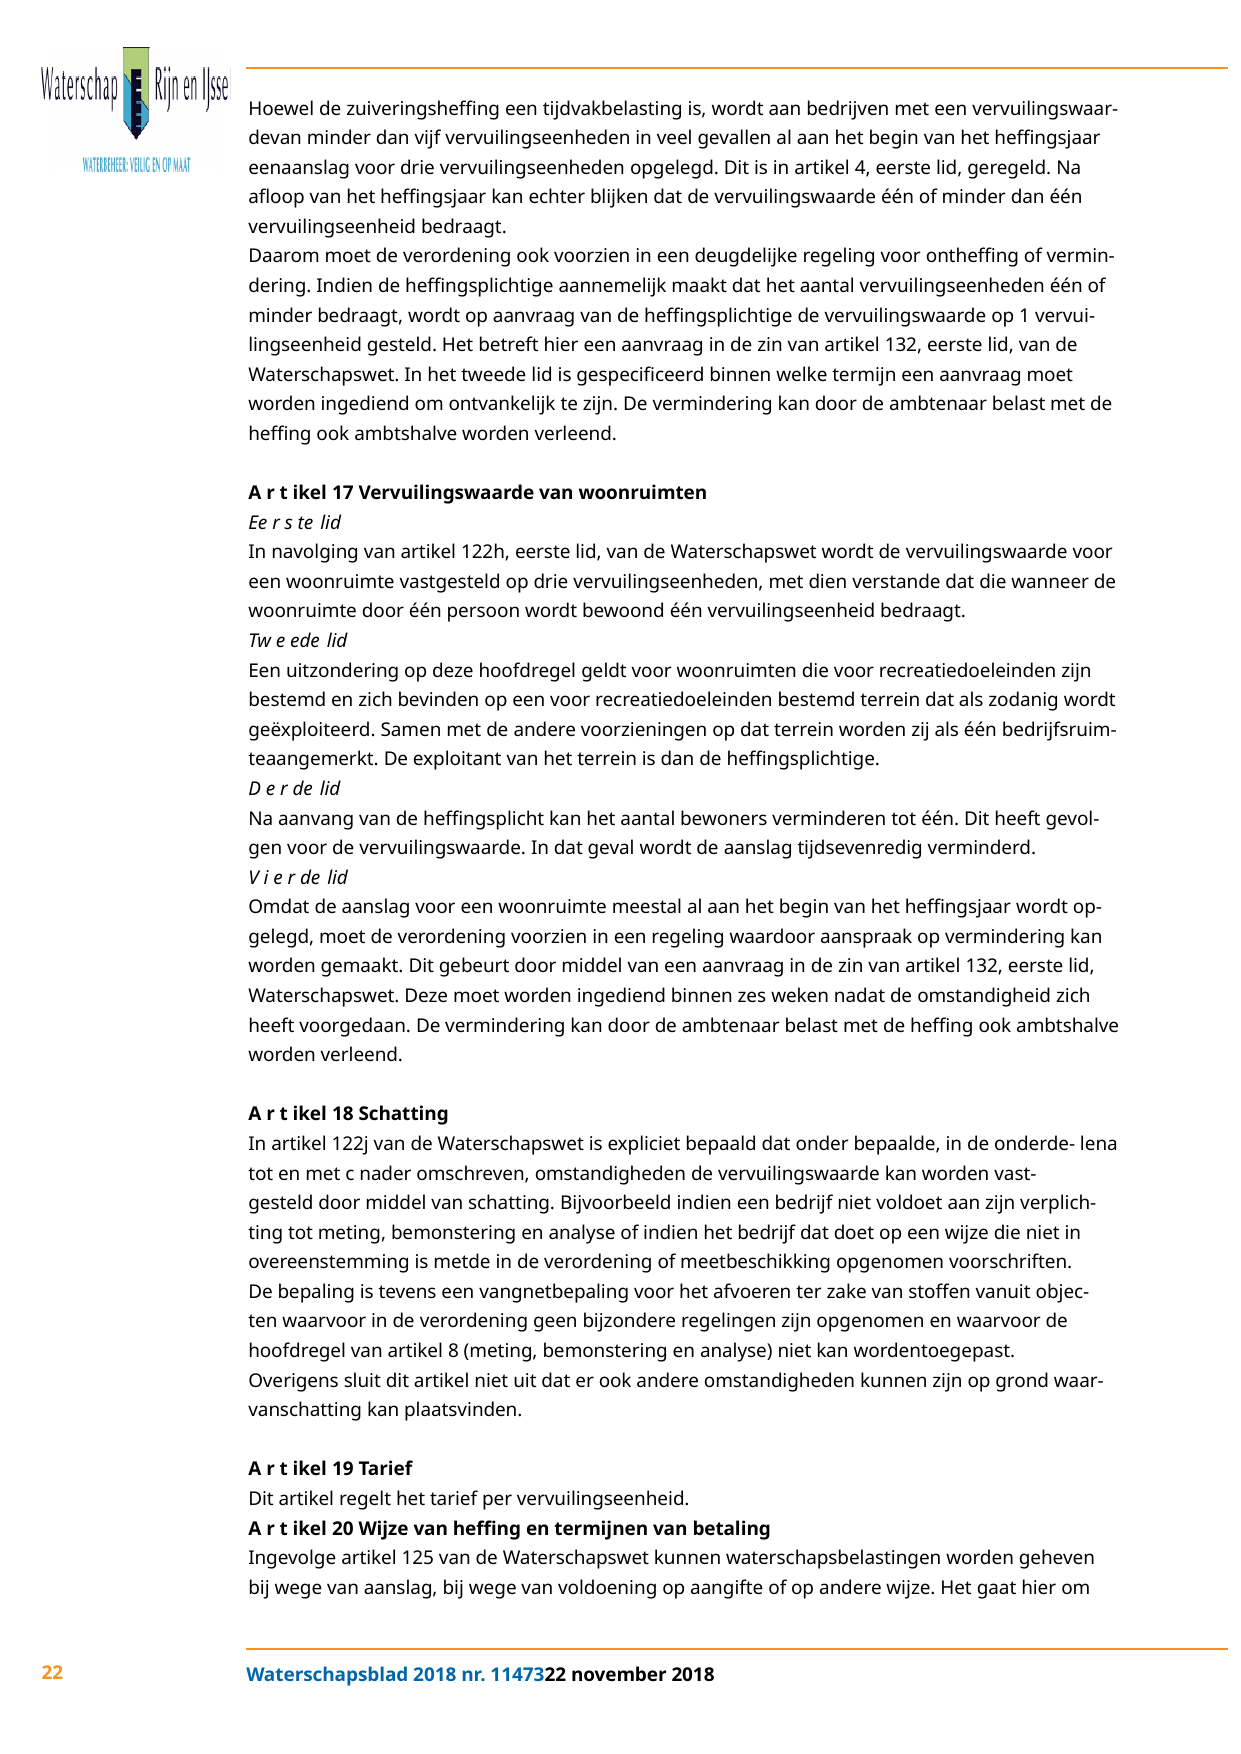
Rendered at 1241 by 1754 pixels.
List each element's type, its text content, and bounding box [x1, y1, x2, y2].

text In navolging van artikel 122h, eerste lid, van de Waterschapswet wordt de vervuilingswaarde voor een woonruimte vastgesteld op drie vervuilingseenheden, met dien verstande dat die wanneer de woonruimte door één persoon wordt bewoond één vervuilingseenheid bedraagt. [248, 538, 1152, 623]
text Hoewel de zuiveringsheffing een tijdvakbelasting is, wordt aan bedrijven met een vervuilingswaar- devan minder dan vijf vervuilingseenheden in veel gevallen al aan het begin van het heffingsjaar eenaanslag voor drie vervuilingseenheden opgelegd. Dit is in artikel 4, eerste lid, geregeld. Na afloop van het heffingsjaar kan echter blijken dat de vervuilingswaarde één of minder dan één vervuilingseenheid bedraagt. [248, 95, 1152, 239]
picture [41, 47, 231, 172]
text A r t ikel 19 Tarief [248, 1456, 1152, 1481]
text A r t ikel 18 Schatting [248, 1101, 1152, 1126]
text Daarom moet de verordening ook voorzien in een deugdelijke regeling voor ontheffing of vermin- dering. Indien de heffingsplichtige aannemelijk maakt dat het aantal vervuilingseenheden één of minder bedraagt, wordt op aanvraag van de heffingsplichtige de vervuilingswaarde op 1 vervui- lingseenheid gesteld. Het betreft hier een aanvraag in de zin van artikel 132, eerste lid, van de Waterschapswet. In het tweede lid is gespecificeerd binnen welke termijn een aanvraag moet worden ingediend om ontvankelijk te zijn. De vermindering kan door de ambtenaar belast met de heffing ook ambtshalve worden verleend. [248, 243, 1152, 446]
text Na aanvang van de heffingsplicht kan het aantal bewoners verminderen tot één. Dit heeft gevol- gen voor de vervuilingswaarde. In dat geval wordt de aanslag tijdsevenredig verminderd. [248, 805, 1152, 860]
text V i e r de lid [248, 864, 1152, 890]
text De bepaling is tevens een vangnetbepaling voor het afvoeren ter zake van stoffen vanuit objec- ten waarvoor in de verordening geen bijzondere regelingen zijn opgenomen en waarvoor de hoofdregel van artikel 8 (meting, bemonstering en analyse) niet kan wordentoegepast. Overigens sluit dit artikel niet uit dat er ook andere omstandigheden kunnen zijn op grond waar- vanschatting kan plaatsvinden. [248, 1278, 1152, 1422]
text Een uitzondering op deze hoofdregel geldt voor woonruimten die voor recreatiedoeleinden zijn bestemd en zich bevinden op een voor recreatiedoeleinden bestemd terrein dat als zodanig wordt geëxploiteerd. Samen met de andere voorzieningen op dat terrein worden zij als één bedrijfsruim- teaangemerkt. De exploitant van het terrein is dan de heffingsplichtige. [248, 657, 1152, 771]
text Ingevolge artikel 125 van de Waterschapswet kunnen waterschapsbelastingen worden geheven bij wege van aanslag, bij wege van voldoening op aangifte of op andere wijze. Het gaat hier om [248, 1544, 1152, 1600]
text Omdat de aanslag voor een woonruimte meestal al aan het begin van het heffingsjaar wordt op- gelegd, moet de verordening voorzien in een regeling waardoor aanspraak op vermindering kan worden gemaakt. Dit gebeurt door middel van een aanvraag in de zin van artikel 132, eerste lid, Waterschapswet. Deze moet worden ingediend binnen zes weken nadat de omstandigheid zich heeft voorgedaan. De vermindering kan door de ambtenaar belast met de heffing ook ambtshalve worden verleend. [248, 893, 1152, 1067]
text Tw e ede lid [248, 627, 1152, 653]
text Ee r s te lid [248, 509, 1152, 535]
text D e r de lid [248, 775, 1152, 801]
text A r t ikel 20 Wijze van heffing en termijnen van betaling [248, 1515, 1152, 1541]
text A r t ikel 17 Vervuilingswaarde van woonruimten [248, 479, 1152, 505]
text Dit artikel regelt het tarief per vervuilingseenheid. [248, 1485, 1152, 1511]
text In artikel 122j van de Waterschapswet is expliciet bepaald dat onder bepaalde, in de onderde- lena tot en met c nader omschreven, omstandigheden de vervuilingswaarde kan worden vast- gesteld door middel van schatting. Bijvoorbeeld indien een bedrijf niet voldoet aan zijn verplich- ting tot meting, bemonstering en analyse of indien het bedrijf dat doet op een wijze die niet in overeenstemming is metde in de verordening of meetbeschikking opgenomen voorschriften. [248, 1130, 1152, 1274]
